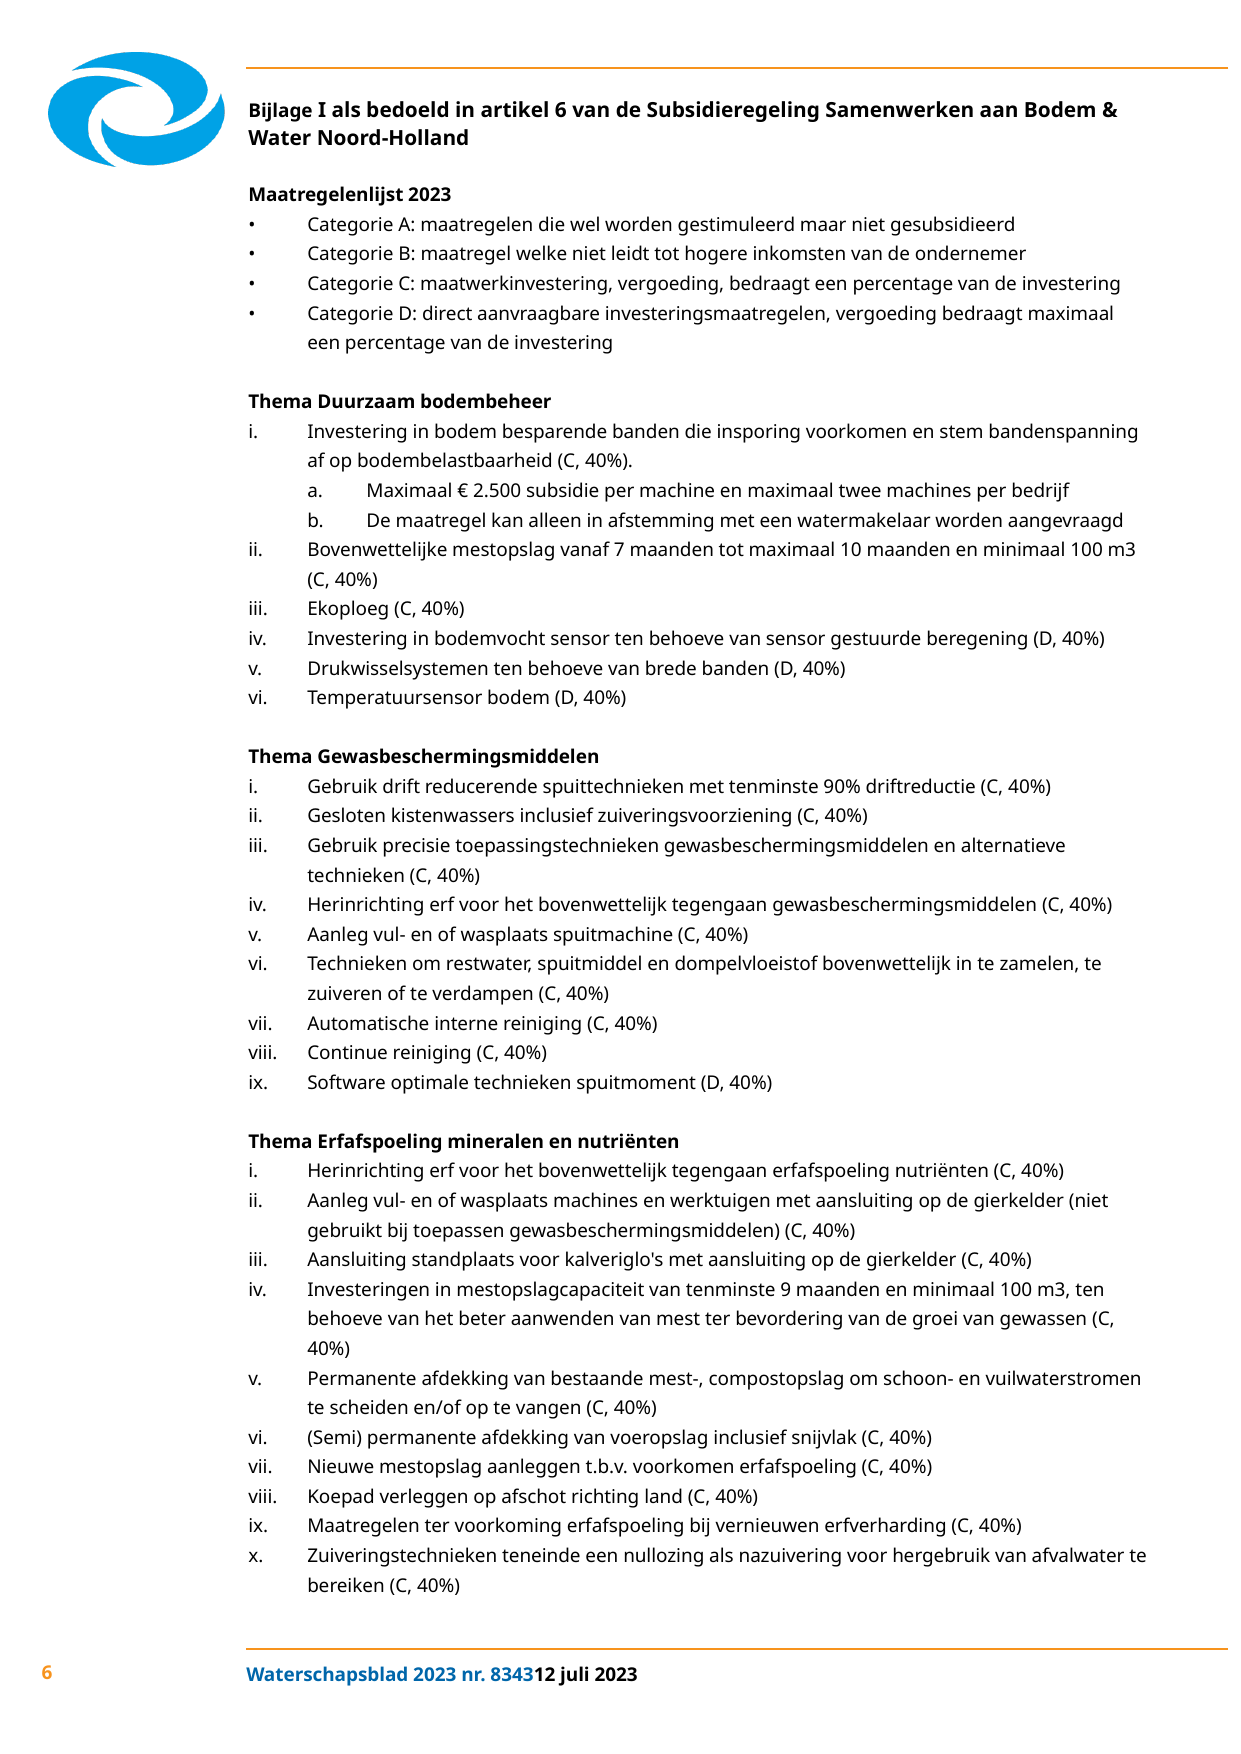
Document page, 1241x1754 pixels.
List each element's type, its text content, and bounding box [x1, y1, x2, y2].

list Software optimale technieken spuitmoment (D, 40%) [248, 1069, 1152, 1094]
list Zuiveringstechnieken teneinde een nullozing als nazuivering voor hergebruik van afvalwater te bereiken (C, 40%) [248, 1542, 1152, 1597]
list Categorie B: maatregel welke niet leidt tot hogere inkomsten van de ondernemer [248, 241, 1152, 266]
text Thema Duurzaam bodembeheer [248, 388, 1152, 414]
list Herinrichting erf voor het bovenwettelijk tegengaan gewasbeschermingsmiddelen (C, 40%) [248, 891, 1152, 917]
text Maatregelenlijst 2023 [248, 181, 1152, 207]
list Drukwisselsystemen ten behoeve van brede banden (D, 40%) [248, 655, 1152, 680]
list Continue reiniging (C, 40%) [248, 1039, 1152, 1065]
list Aansluiting standplaats voor kalveriglo's met aansluiting op de gierkelder (C, 40%) [248, 1246, 1152, 1272]
list De maatregel kan alleen in afstemming met een watermakelaar worden aangevraagd [307, 507, 1152, 532]
list Koepad verleggen op afschot richting land (C, 40%) [248, 1483, 1152, 1509]
picture [41, 47, 231, 172]
list Herinrichting erf voor het bovenwettelijk tegengaan erfafspoeling nutriënten (C, 40%) [248, 1158, 1152, 1183]
list Investeringen in mestopslagcapaciteit van tenminste 9 maanden en minimaal 100 m3, ten behoeve van het beter aanwenden van mest ter bevordering van de groei van gewassen (C, 40%) [248, 1276, 1152, 1361]
text Thema Gewasbeschermingsmiddelen [248, 743, 1152, 769]
list Gesloten kistenwassers inclusief zuiveringsvoorziening (C, 40%) [248, 803, 1152, 828]
list Ekoploeg (C, 40%) [248, 596, 1152, 621]
list Aanleg vul- en of wasplaats machines en werktuigen met aansluiting op de gierkelder (niet gebruikt bij toepassen gewasbeschermingsmiddelen) (C, 40%) [248, 1187, 1152, 1242]
list Gebruik drift reducerende spuittechnieken met tenminste 90% driftreductie (C, 40%) [248, 773, 1152, 799]
list Nieuwe mestopslag aanleggen t.b.v. voorkomen erfafspoeling (C, 40%) [248, 1453, 1152, 1479]
list Investering in bodemvocht sensor ten behoeve van sensor gestuurde beregening (D, 40%) [248, 625, 1152, 651]
list Categorie A: maatregelen die wel worden gestimuleerd maar niet gesubsidieerd [248, 211, 1152, 237]
list Automatische interne reiniging (C, 40%) [248, 1010, 1152, 1035]
list Aanleg vul- en of wasplaats spuitmachine (C, 40%) [248, 921, 1152, 947]
list Temperatuursensor bodem (D, 40%) [248, 684, 1152, 710]
list Categorie D: direct aanvraagbare investeringsmaatregelen, vergoeding bedraagt maximaal een percentage van de investering [248, 300, 1152, 355]
text Bijlage I als bedoeld in artikel 6 van de Subsidieregeling Samenwerken aan Bodem & Water Noord-Holland [248, 95, 1152, 152]
list Technieken om restwater, spuitmiddel en dompelvloeistof bovenwettelijk in te zamelen, te zuiveren of te verdampen (C, 40%) [248, 951, 1152, 1006]
list Gebruik precisie toepassingstechnieken gewasbeschermingsmiddelen en alternatieve technieken (C, 40%) [248, 832, 1152, 887]
list Categorie C: maatwerkinvestering, vergoeding, bedraagt een percentage van de investering [248, 270, 1152, 296]
list Investering in bodem besparende banden die insporing voorkomen en stem bandenspanning af op bodembelastbaarheid (C, 40%). [248, 418, 1152, 473]
list Permanente afdekking van bestaande mest-, compostopslag om schoon- en vuilwaterstromen te scheiden en/of op te vangen (C, 40%) [248, 1365, 1152, 1420]
list Maatregelen ter voorkoming erfafspoeling bij vernieuwen erfverharding (C, 40%) [248, 1513, 1152, 1538]
list Bovenwettelijke mestopslag vanaf 7 maanden tot maximaal 10 maanden en minimaal 100 m3 (C, 40%) [248, 536, 1152, 592]
text Thema Erfafspoeling mineralen en nutriënten [248, 1128, 1152, 1154]
list Maximaal € 2.500 subsidie per machine en maximaal twee machines per bedrijf [307, 477, 1152, 503]
list (Semi) permanente afdekking van voeropslag inclusief snijvlak (C, 40%) [248, 1424, 1152, 1449]
